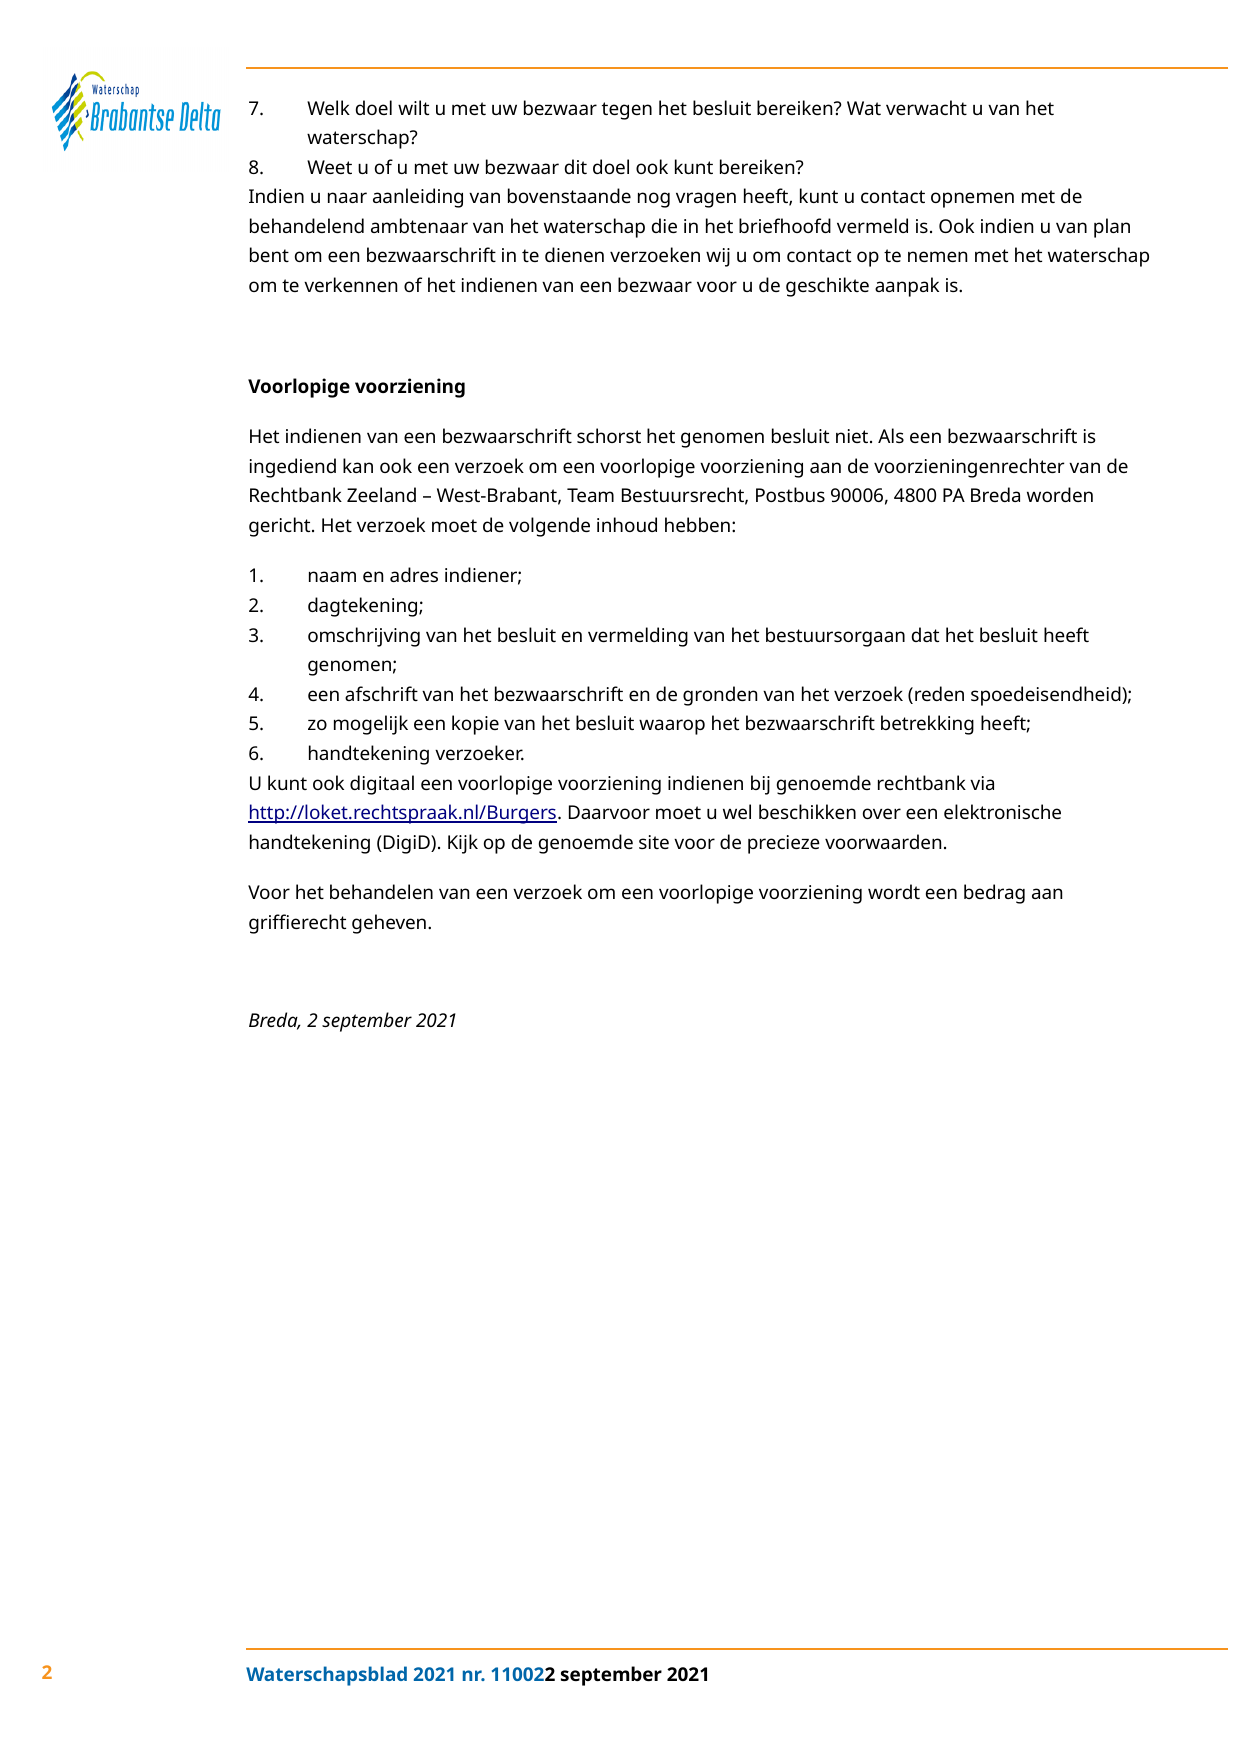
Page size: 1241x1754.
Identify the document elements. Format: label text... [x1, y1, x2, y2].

list naam en adres indiener; [248, 563, 1152, 588]
list handtekening verzoeker. [248, 740, 1152, 766]
text Indien u naar aanleiding van bovenstaande nog vragen heeft, kunt u contact opnemen met de behandelend ambtenaar van het waterschap die in het briefhoofd vermeld is. Ook indien u van plan bent om een bezwaarschrift in te dienen verzoeken wij u om contact op te nemen met het waterschap om te verkennen of het indienen van een bezwaar voor u de geschikte aanpak is. [248, 183, 1152, 298]
text Voor het behandelen van een verzoek om een voorlopige voorziening wordt een bedrag aan griffierecht geheven. [248, 879, 1152, 935]
list Weet u of u met uw bezwaar dit doel ook kunt bereiken? [248, 154, 1152, 180]
list dagtekening; [248, 592, 1152, 618]
text Het indienen van een bezwaarschrift schorst het genomen besluit niet. Als een bezwaarschrift is ingediend kan ook een verzoek om een voorlopige voorziening aan de voorzieningenrechter van de Rechtbank Zeeland – West-Brabant, Team Bestuursrecht, Postbus 90006, 4800 PA Breda worden gericht. Het verzoek moet de volgende inhoud hebben: [248, 423, 1152, 538]
text Breda, 2 september 2021 [248, 1007, 1152, 1033]
picture [41, 47, 231, 172]
list Welk doel wilt u met uw bezwaar tegen het besluit bereiken? Wat verwacht u van het waterschap? [248, 95, 1152, 150]
text U kunt ook digitaal een voorlopige voorziening indienen bij genoemde rechtbank via http://loket.rechtspraak.nl/Burgers. Daarvoor moet u wel beschikken over een elektronische handtekening (DigiD). Kijk op de genoemde site voor de precieze voorwaarden. [248, 770, 1152, 855]
list een afschrift van het bezwaarschrift en de gronden van het verzoek (reden spoedeisendheid); [248, 681, 1152, 707]
text Voorlopige voorziening [248, 373, 1152, 399]
list zo mogelijk een kopie van het besluit waarop het bezwaarschrift betrekking heeft; [248, 711, 1152, 736]
list omschrijving van het besluit en vermelding van het bestuursorgaan dat het besluit heeft genomen; [248, 622, 1152, 677]
